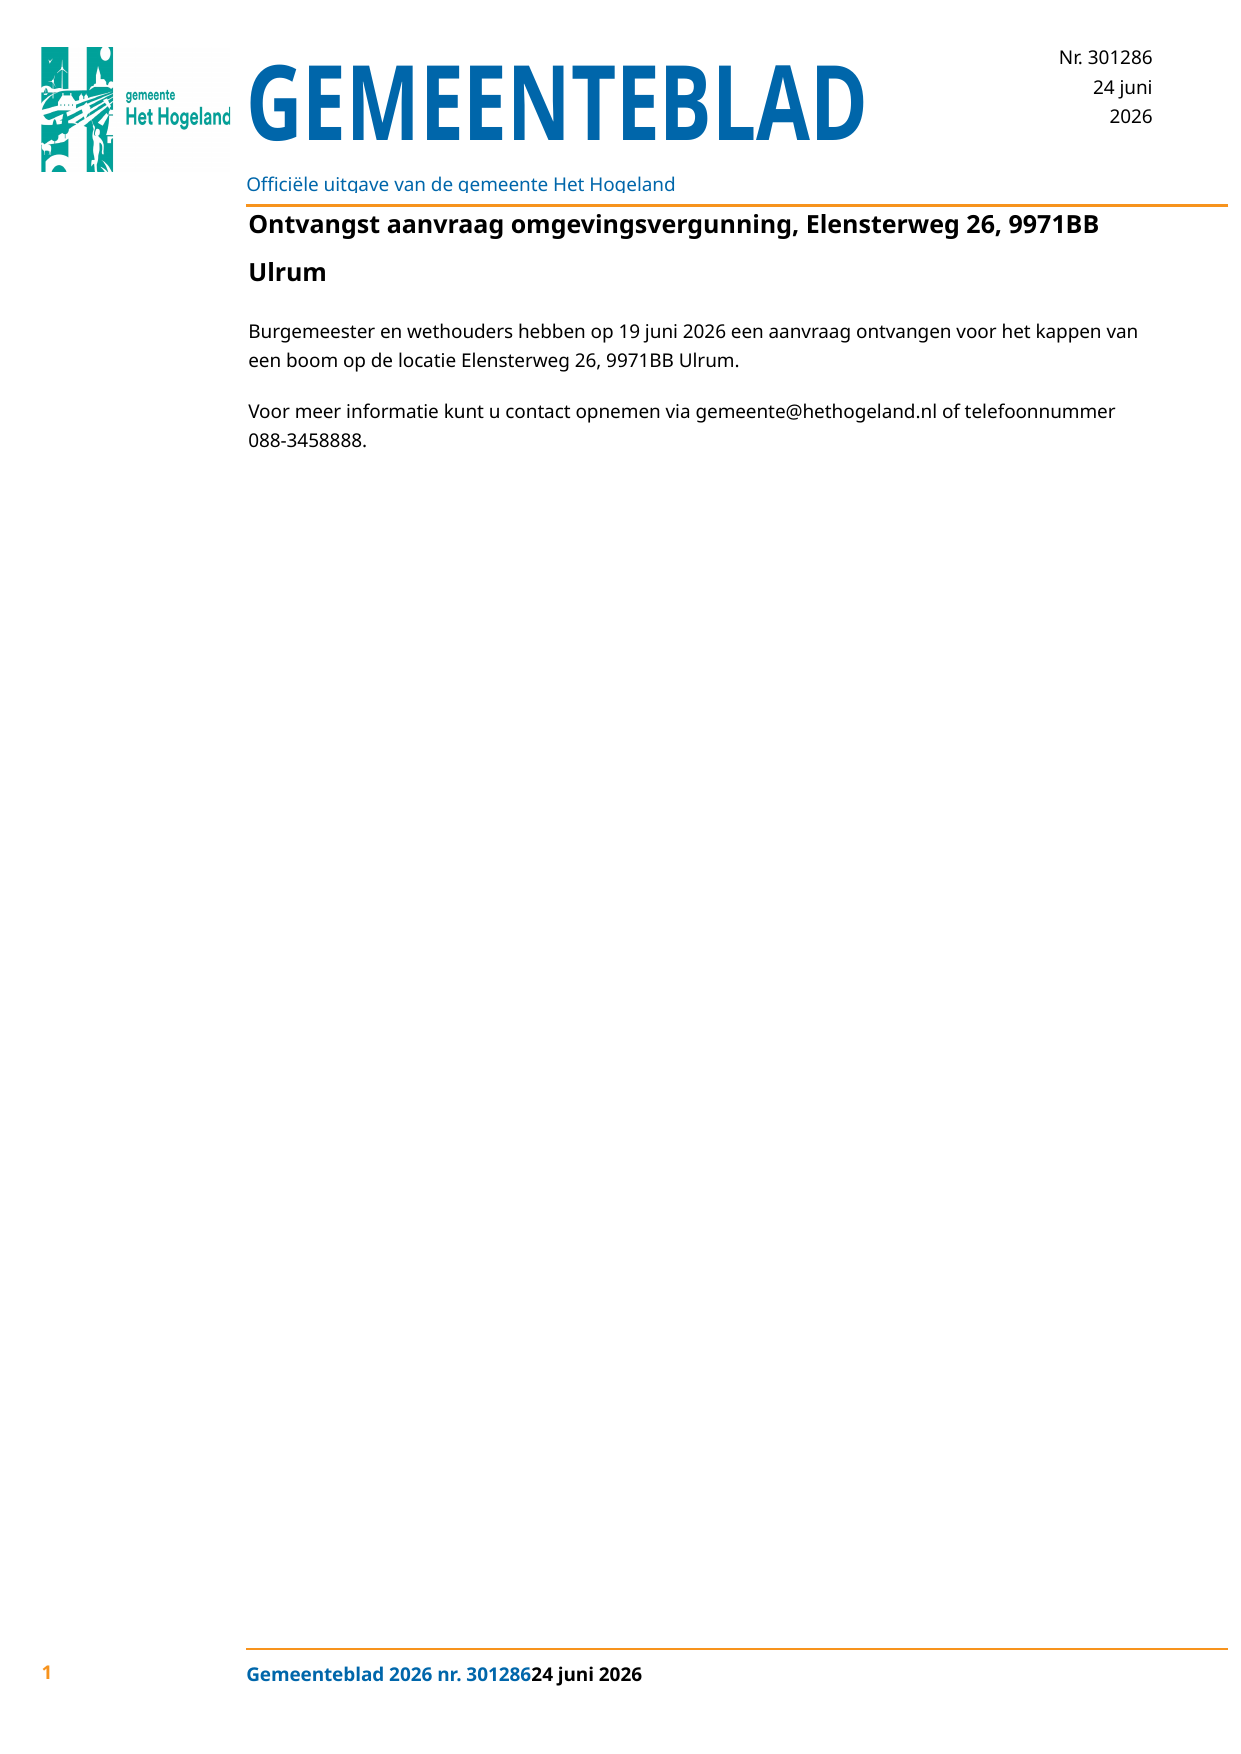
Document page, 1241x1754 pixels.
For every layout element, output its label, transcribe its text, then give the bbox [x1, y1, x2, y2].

text Ontvangst aanvraag omgevingsvergunning, Elensterweg 26, 9971BB Ulrum [248, 207, 1152, 288]
picture [41, 47, 231, 172]
text Burgemeester en wethouders hebben op 19 juni 2026 een aanvraag ontvangen voor het kappen van een boom op de locatie Elensterweg 26, 9971BB Ulrum. [248, 318, 1152, 373]
text Voor meer informatie kunt u contact opnemen via gemeente@hethogeland.nl of telefoonnummer 088-3458888. [248, 398, 1152, 453]
